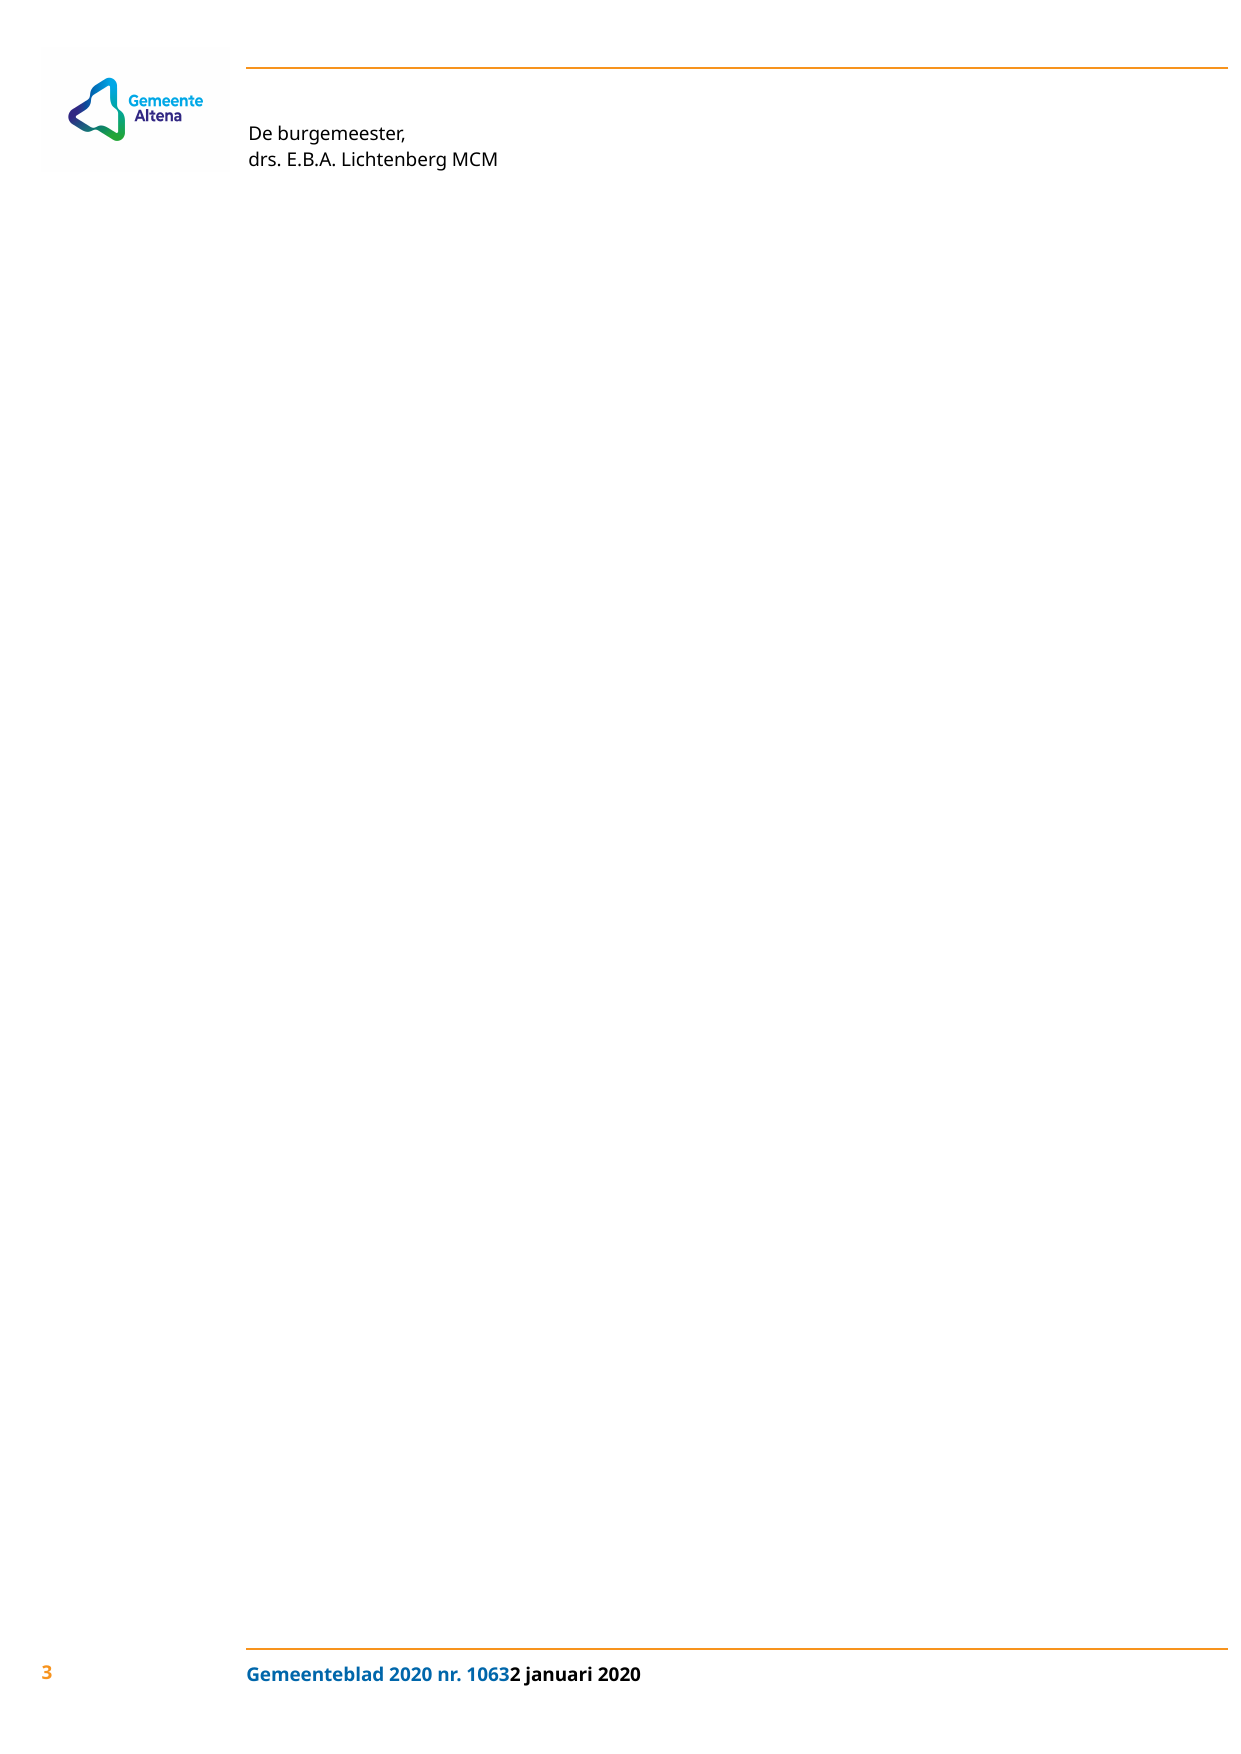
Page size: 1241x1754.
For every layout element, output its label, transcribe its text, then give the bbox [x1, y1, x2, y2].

text De burgemeester, [248, 121, 1152, 146]
picture [41, 47, 231, 172]
text drs. E.B.A. Lichtenberg MCM [248, 146, 1152, 172]
